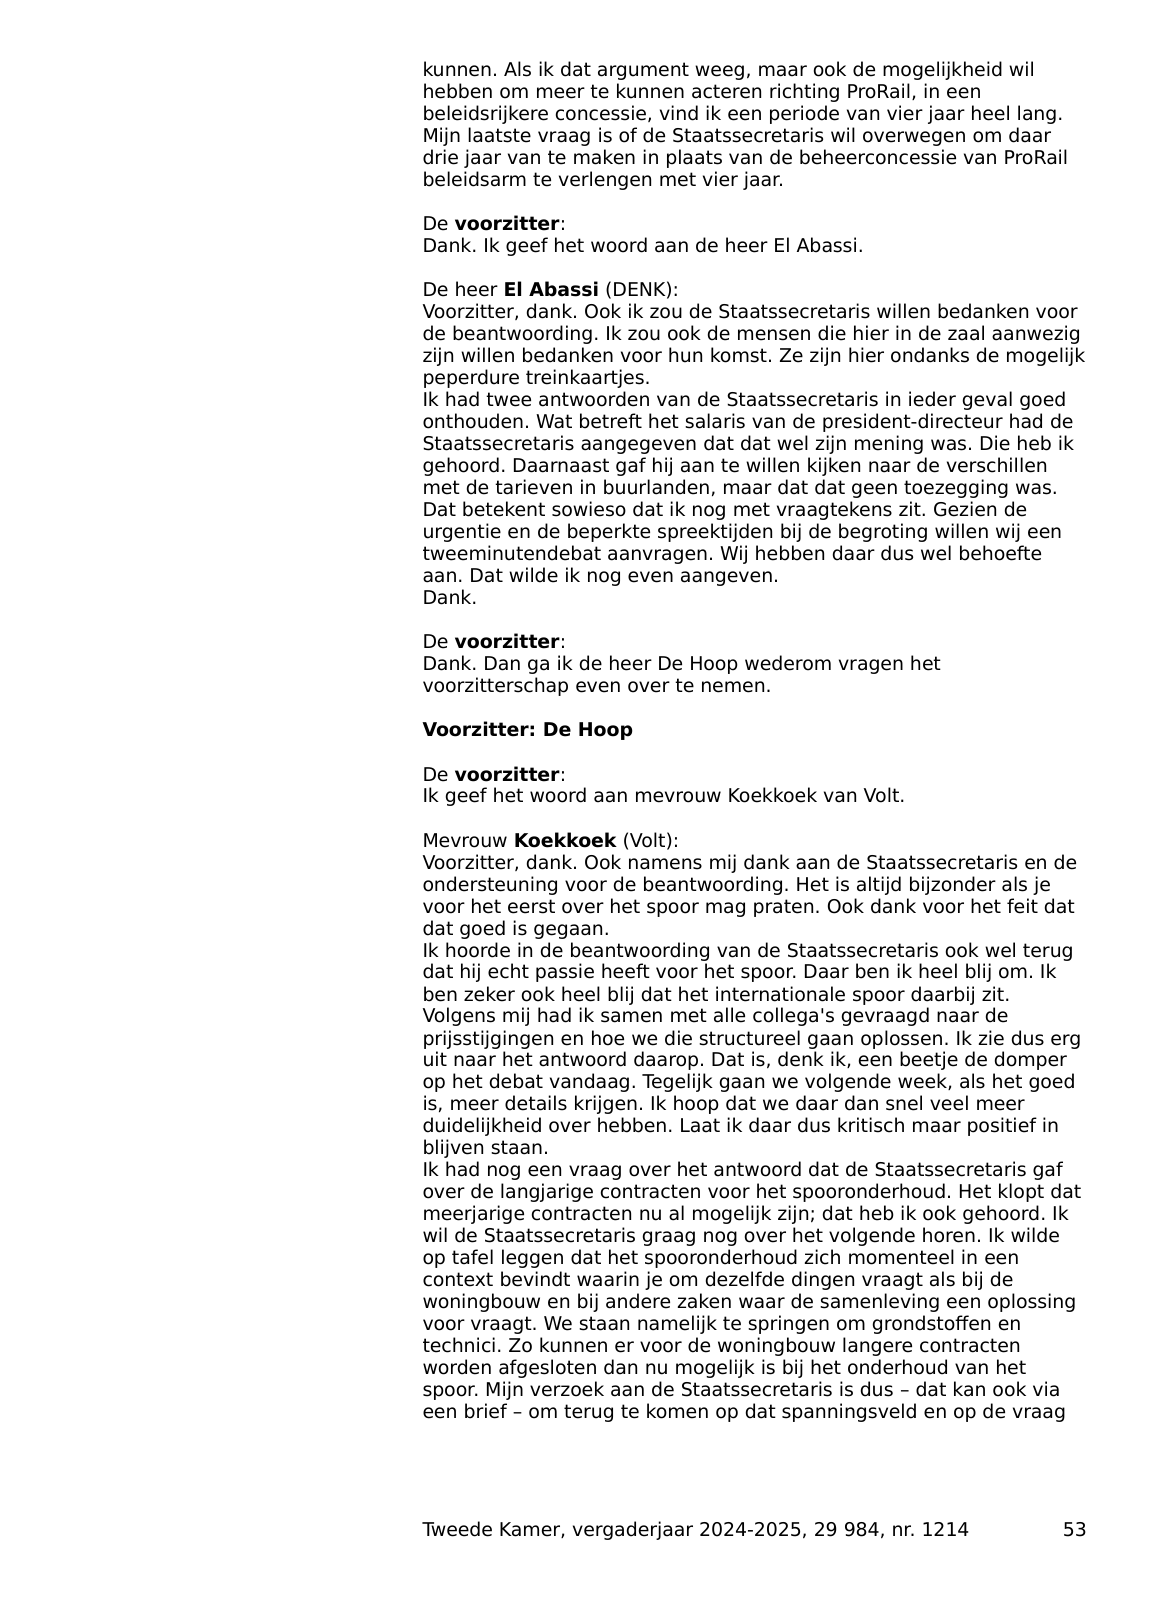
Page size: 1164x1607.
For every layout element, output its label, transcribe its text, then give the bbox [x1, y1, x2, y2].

text Dank. Ik geef het woord aan de heer El Abassi. [422, 235, 1087, 257]
text Voorzitter, dank. Ook ik zou de Staatssecretaris willen bedanken voor de beantwoording. Ik zou ook de mensen die hier in de zaal aanwezig zijn willen bedanken voor hun komst. Ze zijn hier ondanks de mogelijk peperdure treinkaartjes. [422, 301, 1087, 389]
text De voorzitter: [422, 763, 1087, 785]
text kunnen. Als ik dat argument weeg, maar ook de mogelijkheid wil hebben om meer te kunnen acteren richting ProRail, in een beleidsrijkere concessie, vind ik een periode van vier jaar heel lang. Mijn laatste vraag is of de Staatssecretaris wil overwegen om daar drie jaar van te maken in plaats van de beheerconcessie van ProRail beleidsarm te verlengen met vier jaar. [422, 59, 1087, 191]
text De voorzitter: [422, 631, 1087, 653]
text Ik had twee antwoorden van de Staatssecretaris in ieder geval goed onthouden. Wat betreft het salaris van de president-directeur had de Staatssecretaris aangegeven dat dat wel zijn mening was. Die heb ik gehoord. Daarnaast gaf hij aan te willen kijken naar de verschillen met de tarieven in buurlanden, maar dat dat geen toezegging was. Dat betekent sowieso dat ik nog met vraagtekens zit. Gezien de urgentie en de beperkte spreektijden bij de begroting willen wij een tweeminutendebat aanvragen. Wij hebben daar dus wel behoefte aan. Dat wilde ik nog even aangeven. [422, 389, 1087, 587]
text Dank. [422, 587, 1087, 609]
subtitle Voorzitter: De Hoop [422, 719, 1087, 741]
text Ik hoorde in de beantwoording van de Staatssecretaris ook wel terug dat hij echt passie heeft voor het spoor. Daar ben ik heel blij om. Ik ben zeker ook heel blij dat het internationale spoor daarbij zit. Volgens mij had ik samen met alle collega's gevraagd naar de prijsstijgingen en hoe we die structureel gaan oplossen. Ik zie dus erg uit naar het antwoord daarop. Dat is, denk ik, een beetje de domper op het debat vandaag. Tegelijk gaan we volgende week, als het goed is, meer details krijgen. Ik hoop dat we daar dan snel veel meer duidelijkheid over hebben. Laat ik daar dus kritisch maar positief in blijven staan. [422, 939, 1087, 1159]
text Voorzitter, dank. Ook namens mij dank aan de Staatssecretaris en de ondersteuning voor de beantwoording. Het is altijd bijzonder als je voor het eerst over het spoor mag praten. Ook dank voor het feit dat dat goed is gegaan. [422, 852, 1087, 939]
text Mevrouw Koekkoek (Volt): [422, 829, 1087, 852]
text De heer El Abassi (DENK): [422, 279, 1087, 301]
text Ik geef het woord aan mevrouw Koekkoek van Volt. [422, 785, 1087, 807]
text Ik had nog een vraag over het antwoord dat de Staatssecretaris gaf over de langjarige contracten voor het spooronderhoud. Het klopt dat meerjarige contracten nu al mogelijk zijn; dat heb ik ook gehoord. Ik wil de Staatssecretaris graag nog over het volgende horen. Ik wilde op tafel leggen dat het spooronderhoud zich momenteel in een context bevindt waarin je om dezelfde dingen vraagt als bij de woningbouw en bij andere zaken waar de samenleving een oplossing voor vraagt. We staan namelijk te springen om grondstoffen en technici. Zo kunnen er voor de woningbouw langere contracten worden afgesloten dan nu mogelijk is bij het onderhoud van het spoor. Mijn verzoek aan de Staatssecretaris is dus – dat kan ook via een brief – om terug te komen op dat spanningsveld en op de vraag [422, 1159, 1087, 1423]
text Dank. Dan ga ik de heer De Hoop wederom vragen het voorzitterschap even over te nemen. [422, 653, 1087, 697]
text De voorzitter: [422, 213, 1087, 235]
